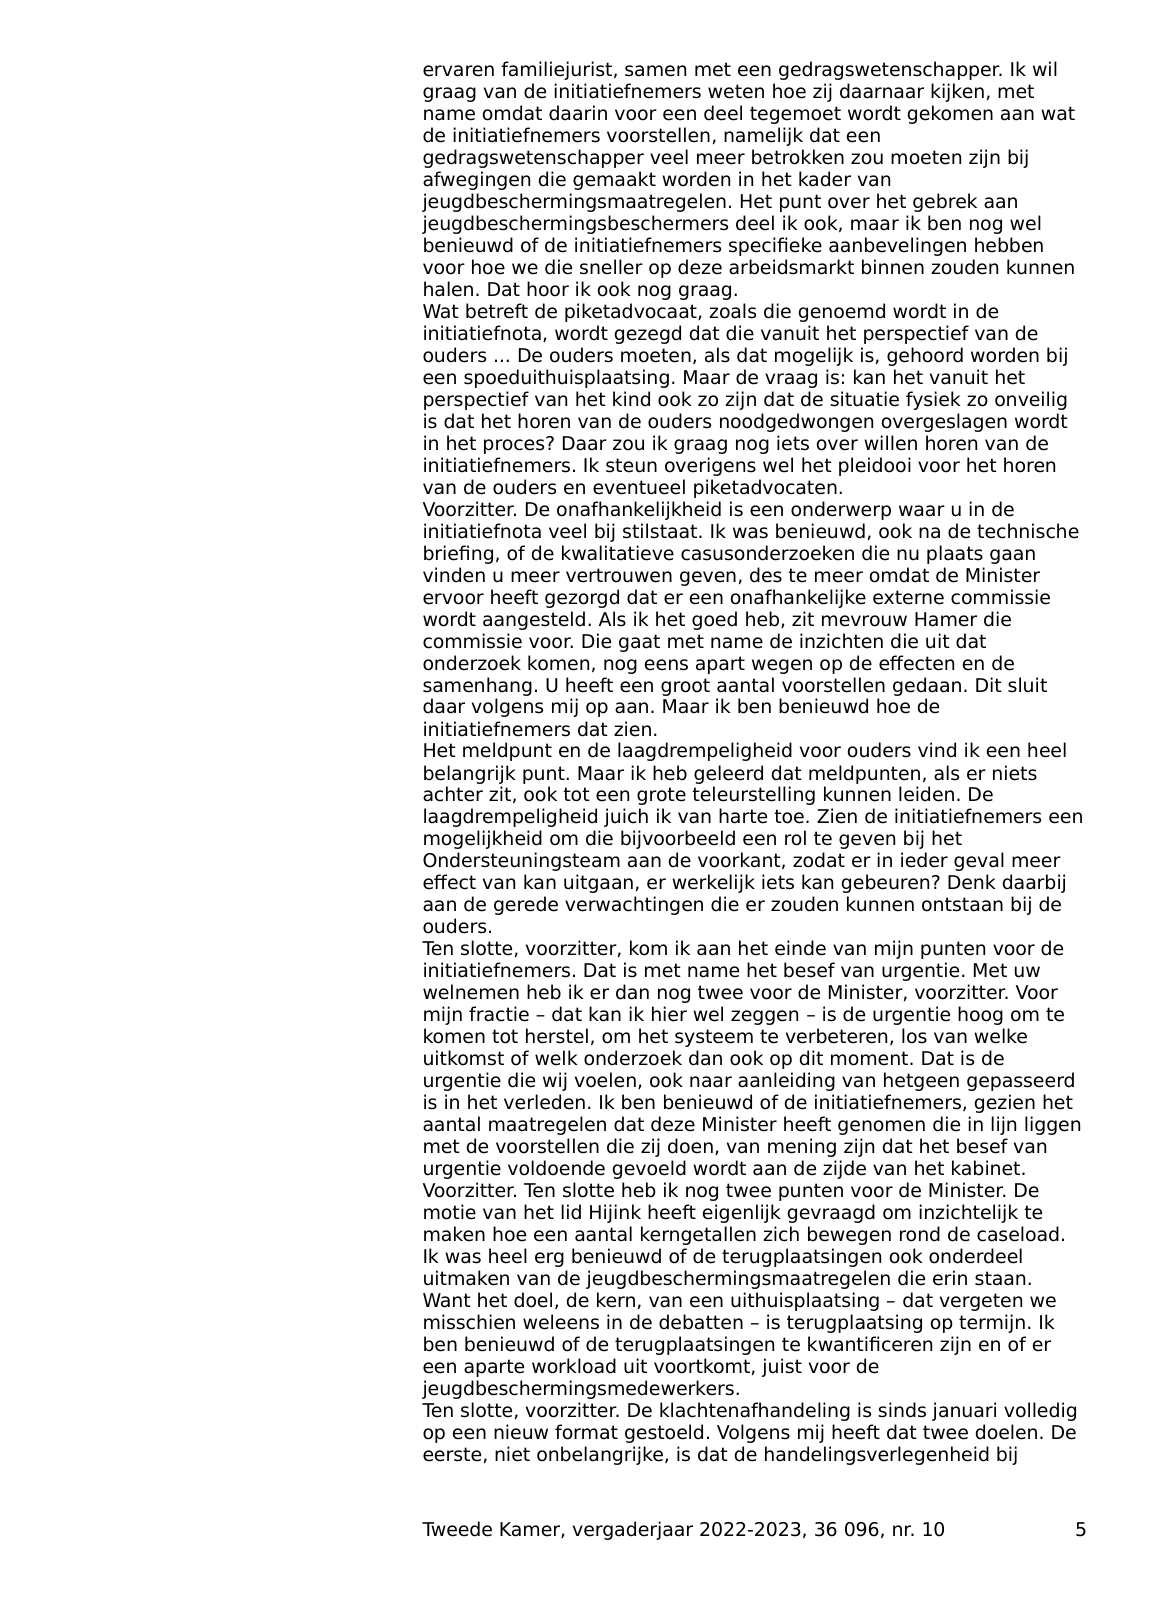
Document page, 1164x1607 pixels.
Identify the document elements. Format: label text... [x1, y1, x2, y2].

text Ten slotte, voorzitter, kom ik aan het einde van mijn punten voor de initiatiefnemers. Dat is met name het besef van urgentie. Met uw welnemen heb ik er dan nog twee voor de Minister, voorzitter. Voor mijn fractie – dat kan ik hier wel zeggen – is de urgentie hoog om te komen tot herstel, om het systeem te verbeteren, los van welke uitkomst of welk onderzoek dan ook op dit moment. Dat is de urgentie die wij voelen, ook naar aanleiding van hetgeen gepasseerd is in het verleden. Ik ben benieuwd of de initiatiefnemers, gezien het aantal maatregelen dat deze Minister heeft genomen die in lijn liggen met de voorstellen die zij doen, van mening zijn dat het besef van urgentie voldoende gevoeld wordt aan de zijde van het kabinet. [422, 938, 1087, 1180]
text Het meldpunt en de laagdrempeligheid voor ouders vind ik een heel belangrijk punt. Maar ik heb geleerd dat meldpunten, als er niets achter zit, ook tot een grote teleurstelling kunnen leiden. De laagdrempeligheid juich ik van harte toe. Zien de initiatiefnemers een mogelijkheid om die bijvoorbeeld een rol te geven bij het Ondersteuningsteam aan de voorkant, zodat er in ieder geval meer effect van kan uitgaan, er werkelijk iets kan gebeuren? Denk daarbij aan de gerede verwachtingen die er zouden kunnen ontstaan bij de ouders. [422, 740, 1087, 938]
text Voorzitter. De onafhankelijkheid is een onderwerp waar u in de initiatiefnota veel bij stilstaat. Ik was benieuwd, ook na de technische briefing, of de kwalitatieve casusonderzoeken die nu plaats gaan vinden u meer vertrouwen geven, des te meer omdat de Minister ervoor heeft gezorgd dat er een onafhankelijke externe commissie wordt aangesteld. Als ik het goed heb, zit mevrouw Hamer die commissie voor. Die gaat met name de inzichten die uit dat onderzoek komen, nog eens apart wegen op de effecten en de samenhang. U heeft een groot aantal voorstellen gedaan. Dit sluit daar volgens mij op aan. Maar ik ben benieuwd hoe de initiatiefnemers dat zien. [422, 499, 1087, 740]
text Wat betreft de piketadvocaat, zoals die genoemd wordt in de initiatiefnota, wordt gezegd dat die vanuit het perspectief van de ouders ... De ouders moeten, als dat mogelijk is, gehoord worden bij een spoeduithuisplaatsing. Maar de vraag is: kan het vanuit het perspectief van het kind ook zo zijn dat de situatie fysiek zo onveilig is dat het horen van de ouders noodgedwongen overgeslagen wordt in het proces? Daar zou ik graag nog iets over willen horen van de initiatiefnemers. Ik steun overigens wel het pleidooi voor het horen van de ouders en eventueel piketadvocaten. [422, 301, 1087, 499]
text Ten slotte, voorzitter. De klachtenafhandeling is sinds januari volledig op een nieuw format gestoeld. Volgens mij heeft dat twee doelen. De eerste, niet onbelangrijke, is dat de handelingsverlegenheid bij [422, 1400, 1087, 1466]
text Voorzitter. Ten slotte heb ik nog twee punten voor de Minister. De motie van het lid Hijink heeft eigenlijk gevraagd om inzichtelijk te maken hoe een aantal kerngetallen zich bewegen rond de caseload. Ik was heel erg benieuwd of de terugplaatsingen ook onderdeel uitmaken van de jeugdbeschermingsmaatregelen die erin staan. Want het doel, de kern, van een uithuisplaatsing – dat vergeten we misschien weleens in de debatten – is terugplaatsing op termijn. Ik ben benieuwd of de terugplaatsingen te kwantificeren zijn en of er een aparte workload uit voortkomt, juist voor de jeugdbeschermingsmedewerkers. [422, 1180, 1087, 1400]
text ervaren familiejurist, samen met een gedragswetenschapper. Ik wil graag van de initiatiefnemers weten hoe zij daarnaar kijken, met name omdat daarin voor een deel tegemoet wordt gekomen aan wat de initiatiefnemers voorstellen, namelijk dat een gedragswetenschapper veel meer betrokken zou moeten zijn bij afwegingen die gemaakt worden in het kader van jeugdbeschermingsmaatregelen. Het punt over het gebrek aan jeugdbeschermingsbeschermers deel ik ook, maar ik ben nog wel benieuwd of de initiatiefnemers specifieke aanbevelingen hebben voor hoe we die sneller op deze arbeidsmarkt binnen zouden kunnen halen. Dat hoor ik ook nog graag. [422, 59, 1087, 301]
